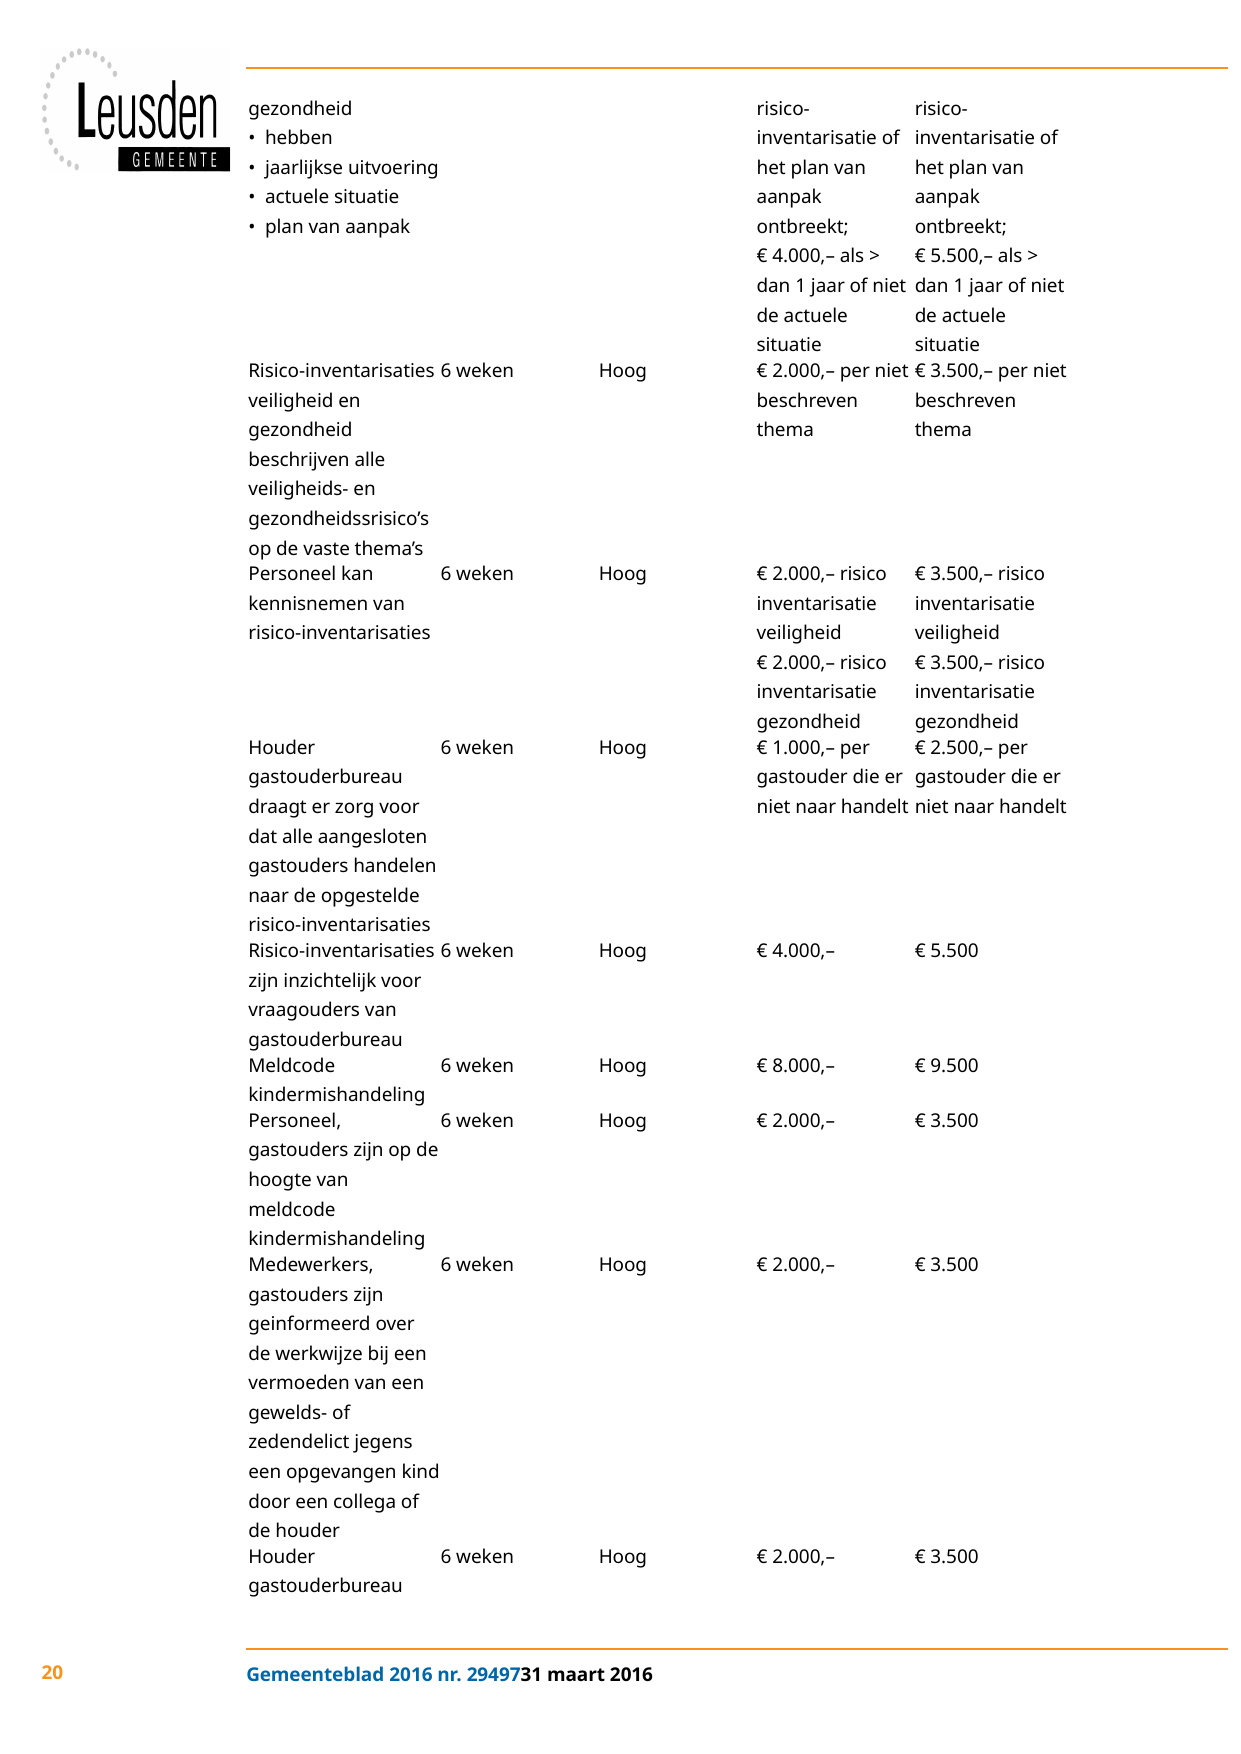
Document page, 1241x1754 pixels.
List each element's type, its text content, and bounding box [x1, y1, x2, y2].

table_cell € 2.000,– [756, 1251, 914, 1543]
table_cell € 3.500,– per niet beschreven thema [915, 357, 1073, 560]
table_cell € 8.000,– [756, 1052, 914, 1107]
table_cell Risico-inventarisaties zijn inzichtelijk voor vraagouders van gastouderbureau [248, 937, 440, 1052]
table_cell risico-inventarisatie of het plan van aanpak ontbreekt; € 5.500,– als > dan 1 jaar of niet de actuele situatie [915, 95, 1073, 357]
table_cell Meldcode kindermishandeling [248, 1052, 440, 1107]
table_cell Hoog [599, 357, 756, 560]
table_cell € 3.500 [915, 1251, 1073, 1543]
table_cell Medewerkers, gastouders zijn geinformeerd over de werkwijze bij een vermoeden van een gewelds- of zedendelict jegens een opgevangen kind door een collega of de houder [248, 1251, 440, 1543]
table_cell Hoog [599, 1251, 756, 1543]
table_cell € 2.000,– [756, 1543, 914, 1598]
table_cell Hoog [599, 1107, 756, 1251]
table_cell Risico-inventarisaties veiligheid en gezondheid beschrijven alle veiligheids- en gezondheidssrisico’s op de vaste thema’s [248, 357, 440, 560]
table_cell € 3.500,– risico inventarisatie veiligheid € 3.500,– risico inventarisatie gezondheid [915, 560, 1073, 734]
table_cell [599, 95, 756, 357]
table_cell € 5.500 [915, 937, 1073, 1052]
table_cell € 3.500 [915, 1107, 1073, 1251]
table_cell Hoog [599, 1052, 756, 1107]
table_cell Hoog [599, 560, 756, 734]
table_cell € 2.000,– risico inventarisatie veiligheid € 2.000,– risico inventarisatie gezondheid [756, 560, 914, 734]
table_cell € 4.000,– [756, 937, 914, 1052]
table_cell € 9.500 [915, 1052, 1073, 1107]
table_cell Hoog [599, 1543, 756, 1598]
table_cell € 3.500 [915, 1543, 1073, 1598]
table_cell Hoog [599, 734, 756, 937]
table_cell [440, 95, 598, 357]
table_cell 6 weken [440, 937, 598, 1052]
table_cell Hoog [599, 937, 756, 1052]
table_cell 6 weken [440, 1052, 598, 1107]
table_cell 6 weken [440, 560, 598, 734]
table_cell 6 weken [440, 1107, 598, 1251]
table_cell € 1.000,– per gastouder die er niet naar handelt [756, 734, 914, 937]
table_cell € 2.500,– per gastouder die er niet naar handelt [915, 734, 1073, 937]
table_cell gezondheid • hebben • jaarlijkse uitvoering • actuele situatie • plan van aanpak [248, 95, 440, 357]
table_cell € 2.000,– [756, 1107, 914, 1251]
picture [41, 47, 231, 172]
table_cell Houder gastouderbureau draagt er zorg voor dat alle aangesloten gastouders handelen naar de opgestelde risico-inventarisaties [248, 734, 440, 937]
table_cell risico-inventarisatie of het plan van aanpak ontbreekt; € 4.000,– als > dan 1 jaar of niet de actuele situatie [756, 95, 914, 357]
table_cell 6 weken [440, 734, 598, 937]
table_cell 6 weken [440, 1543, 598, 1598]
table_cell Personeel, gastouders zijn op de hoogte van meldcode kindermishandeling [248, 1107, 440, 1251]
table_cell € 2.000,– per niet beschreven thema [756, 357, 914, 560]
table_cell Houder gastouderbureau [248, 1543, 440, 1598]
table_cell 6 weken [440, 1251, 598, 1543]
table_cell 6 weken [440, 357, 598, 560]
table_cell Personeel kan kennisnemen van risico-inventarisaties [248, 560, 440, 734]
